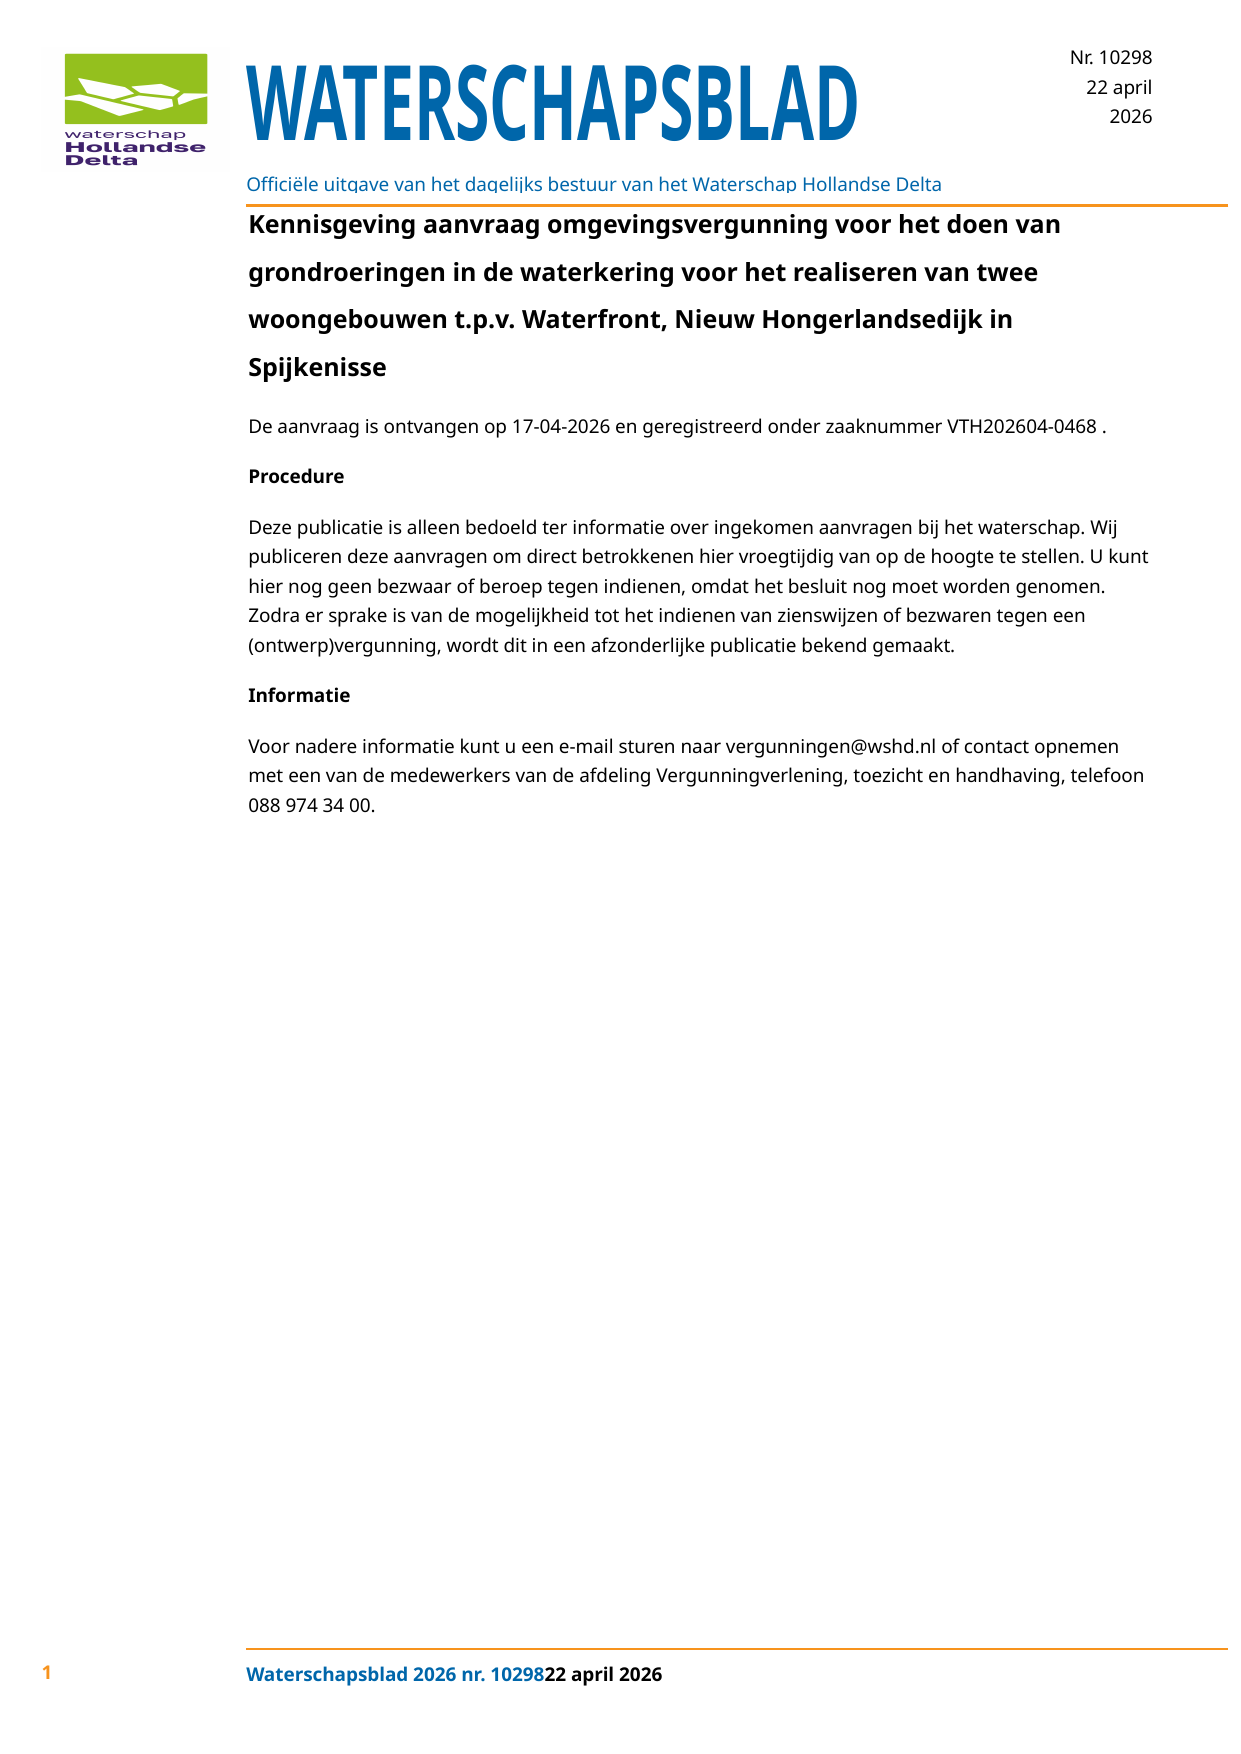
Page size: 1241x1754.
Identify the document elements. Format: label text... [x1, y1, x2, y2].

text Deze publicatie is alleen bedoeld ter informatie over ingekomen aanvragen bij het waterschap. Wij publiceren deze aanvragen om direct betrokkenen hier vroegtijdig van op de hoogte te stellen. U kunt hier nog geen bezwaar of beroep tegen indienen, omdat het besluit nog moet worden genomen. Zodra er sprake is van de mogelijkheid tot het indienen van zienswijzen of bezwaren tegen een (ontwerp)vergunning, wordt dit in een afzonderlijke publicatie bekend gemaakt. [248, 514, 1152, 658]
text Procedure [248, 463, 1152, 489]
text Voor nadere informatie kunt u een e-mail sturen naar vergunningen@wshd.nl of contact opnemen met een van de medewerkers van de afdeling Vergunningverlening, toezicht en handhaving, telefoon 088 974 34 00. [248, 733, 1152, 818]
text Kennisgeving aanvraag omgevingsvergunning voor het doen van grondroeringen in de waterkering voor het realiseren van twee woongebouwen t.p.v. Waterfront, Nieuw Hongerlandsedijk in Spijkenisse [248, 207, 1152, 384]
picture [41, 47, 231, 172]
text Informatie [248, 683, 1152, 708]
text De aanvraag is ontvangen op 17-04-2026 en geregistreerd onder zaaknummer VTH202604-0468 . [248, 413, 1152, 439]
